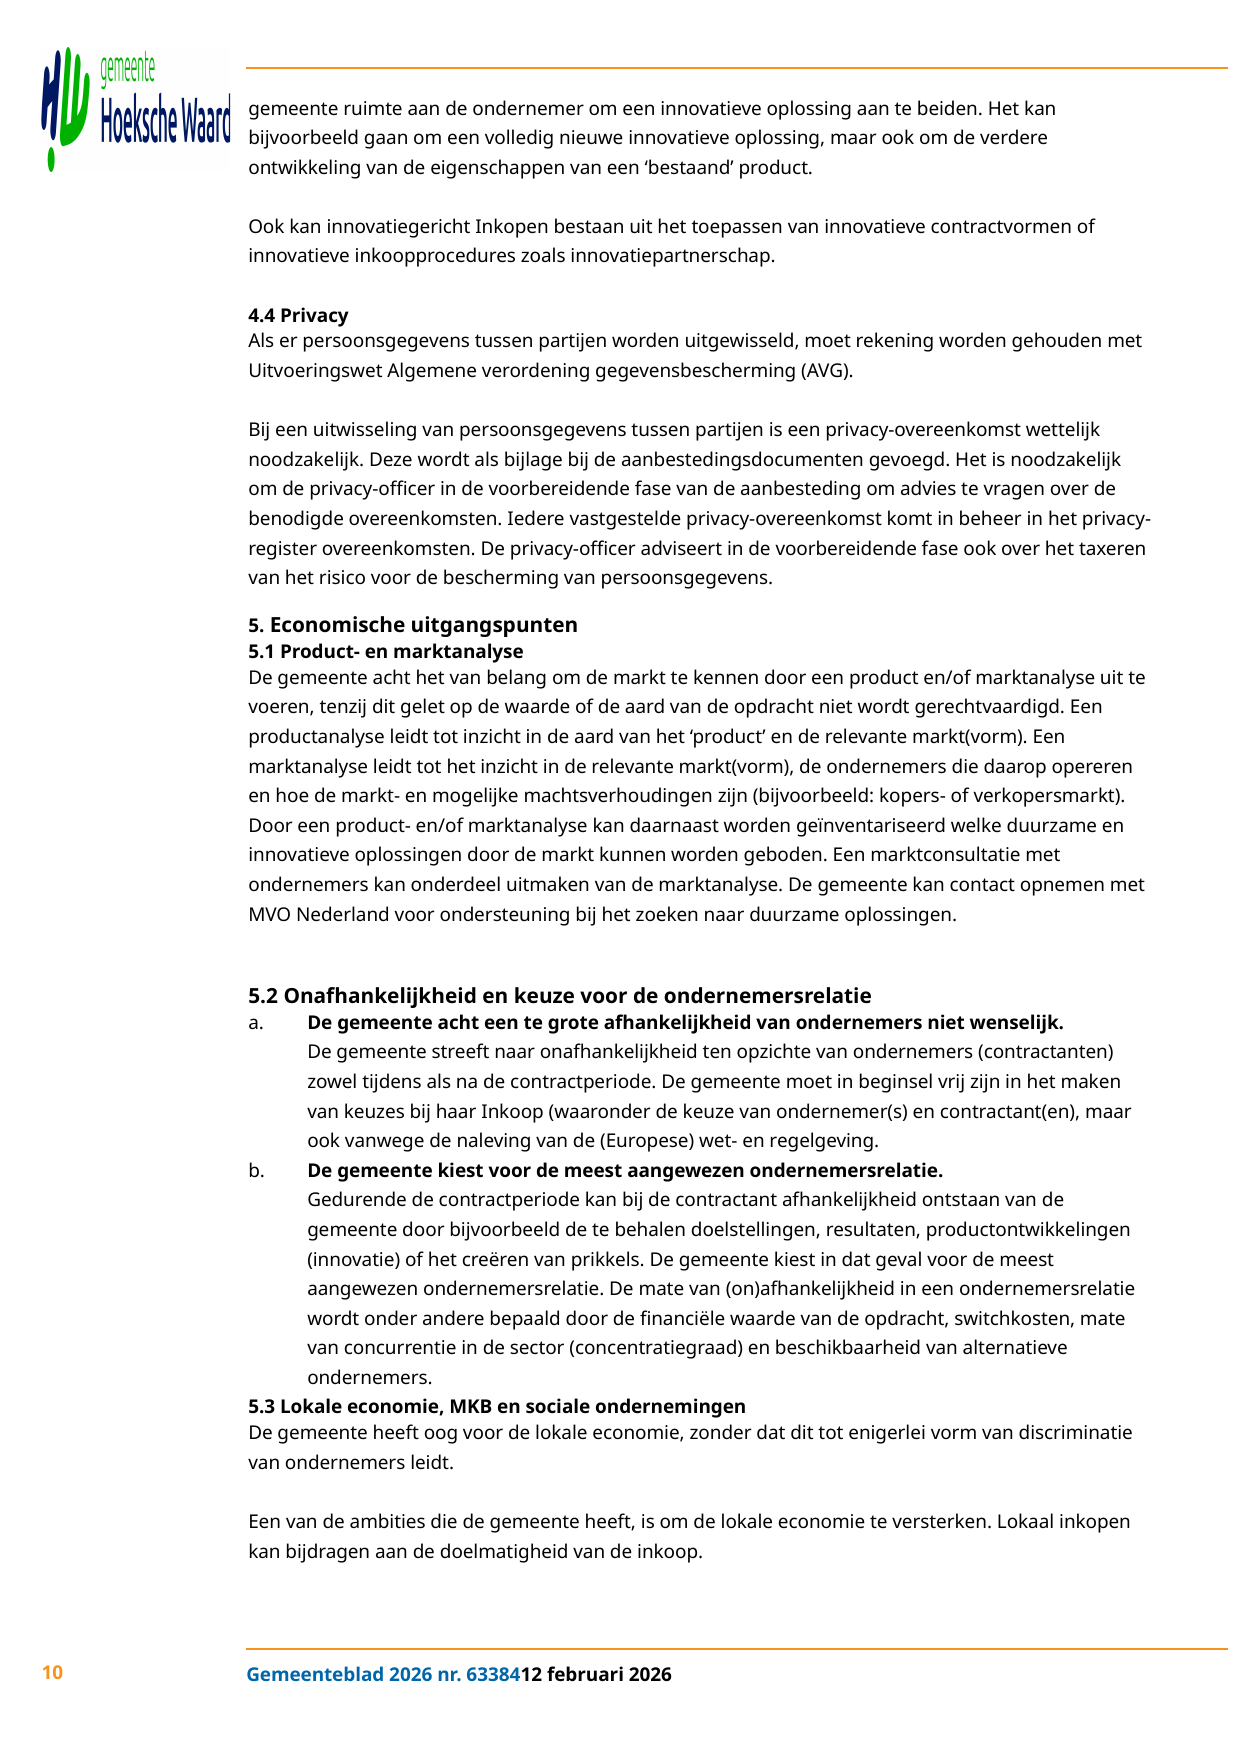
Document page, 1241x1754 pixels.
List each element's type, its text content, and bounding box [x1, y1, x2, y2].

list Gedurende de contractperiode kan bij de contractant afhankelijkheid ontstaan van de gemeente door bijvoorbeeld de te behalen doelstellingen, resultaten, productontwikkelingen (innovatie) of het creëren van prikkels. De gemeente kiest in dat geval voor de meest aangewezen ondernemersrelatie. De mate van (on)afhankelijkheid in een ondernemersrelatie wordt onder andere bepaald door de financiële waarde van de opdracht, switchkosten, mate van concurrentie in de sector (concentratiegraad) en beschikbaarheid van alternatieve ondernemers. [248, 1187, 1152, 1390]
text gemeente ruimte aan de ondernemer om een innovatieve oplossing aan te beiden. Het kan bijvoorbeeld gaan om een volledig nieuwe innovatieve oplossing, maar ook om de verdere ontwikkeling van de eigenschappen van een ‘bestaand’ product. [248, 95, 1152, 180]
text 5.1 Product- en marktanalyse [248, 638, 1152, 664]
text Een van de ambities die de gemeente heeft, is om de lokale economie te versterken. Lokaal inkopen kan bijdragen aan de doelmatigheid van de inkoop. [248, 1508, 1152, 1563]
list De gemeente acht een te grote afhankelijkheid van ondernemers niet wenselijk. [248, 1009, 1152, 1035]
text 5.3 Lokale economie, MKB en sociale ondernemingen [248, 1394, 1152, 1419]
text De gemeente heeft oog voor de lokale economie, zonder dat dit tot enigerlei vorm van discriminatie van ondernemers leidt. [248, 1419, 1152, 1475]
text Ook kan innovatiegericht Inkopen bestaan uit het toepassen van innovatieve contractvormen of innovatieve inkoopprocedures zoals innovatiepartnerschap. [248, 213, 1152, 268]
text Als er persoonsgegevens tussen partijen worden uitgewisseld, moet rekening worden gehouden met Uitvoeringswet Algemene verordening gegevensbescherming (AVG). [248, 328, 1152, 383]
text 5. Economische uitgangspunten [248, 610, 1152, 638]
list De gemeente kiest voor de meest aangewezen ondernemersrelatie. [248, 1157, 1152, 1183]
text 4.4 Privacy [248, 302, 1152, 328]
list De gemeente streeft naar onafhankelijkheid ten opzichte van ondernemers (contractanten) zowel tijdens als na de contractperiode. De gemeente moet in beginsel vrij zijn in het maken van keuzes bij haar Inkoop (waaronder de keuze van ondernemer(s) en contractant(en), maar ook vanwege de naleving van de (Europese) wet- en regelgeving. [248, 1039, 1152, 1153]
picture [41, 47, 231, 172]
text 5.2 Onafhankelijkheid en keuze voor de ondernemersrelatie [248, 981, 1152, 1009]
text De gemeente acht het van belang om de markt te kennen door een product en/of marktanalyse uit te voeren, tenzij dit gelet op de waarde of de aard van de opdracht niet wordt gerechtvaardigd. Een productanalyse leidt tot inzicht in de aard van het ‘product’ en de relevante markt(vorm). Een marktanalyse leidt tot het inzicht in de relevante markt(vorm), de ondernemers die daarop opereren en hoe de markt- en mogelijke machtsverhoudingen zijn (bijvoorbeeld: kopers- of verkopersmarkt). Door een product- en/of marktanalyse kan daarnaast worden geïnventariseerd welke duurzame en innovatieve oplossingen door de markt kunnen worden geboden. Een marktconsultatie met ondernemers kan onderdeel uitmaken van de marktanalyse. De gemeente kan contact opnemen met MVO Nederland voor ondersteuning bij het zoeken naar duurzame oplossingen. [248, 664, 1152, 926]
text Bij een uitwisseling van persoonsgegevens tussen partijen is een privacy-overeenkomst wettelijk noodzakelijk. Deze wordt als bijlage bij de aanbestedingsdocumenten gevoegd. Het is noodzakelijk om de privacy-officer in de voorbereidende fase van de aanbesteding om advies te vragen over de benodigde overeenkomsten. Iedere vastgestelde privacy-overeenkomst komt in beheer in het privacy-register overeenkomsten. De privacy-officer adviseert in de voorbereidende fase ook over het taxeren van het risico voor de bescherming van persoonsgegevens. [248, 416, 1152, 590]
